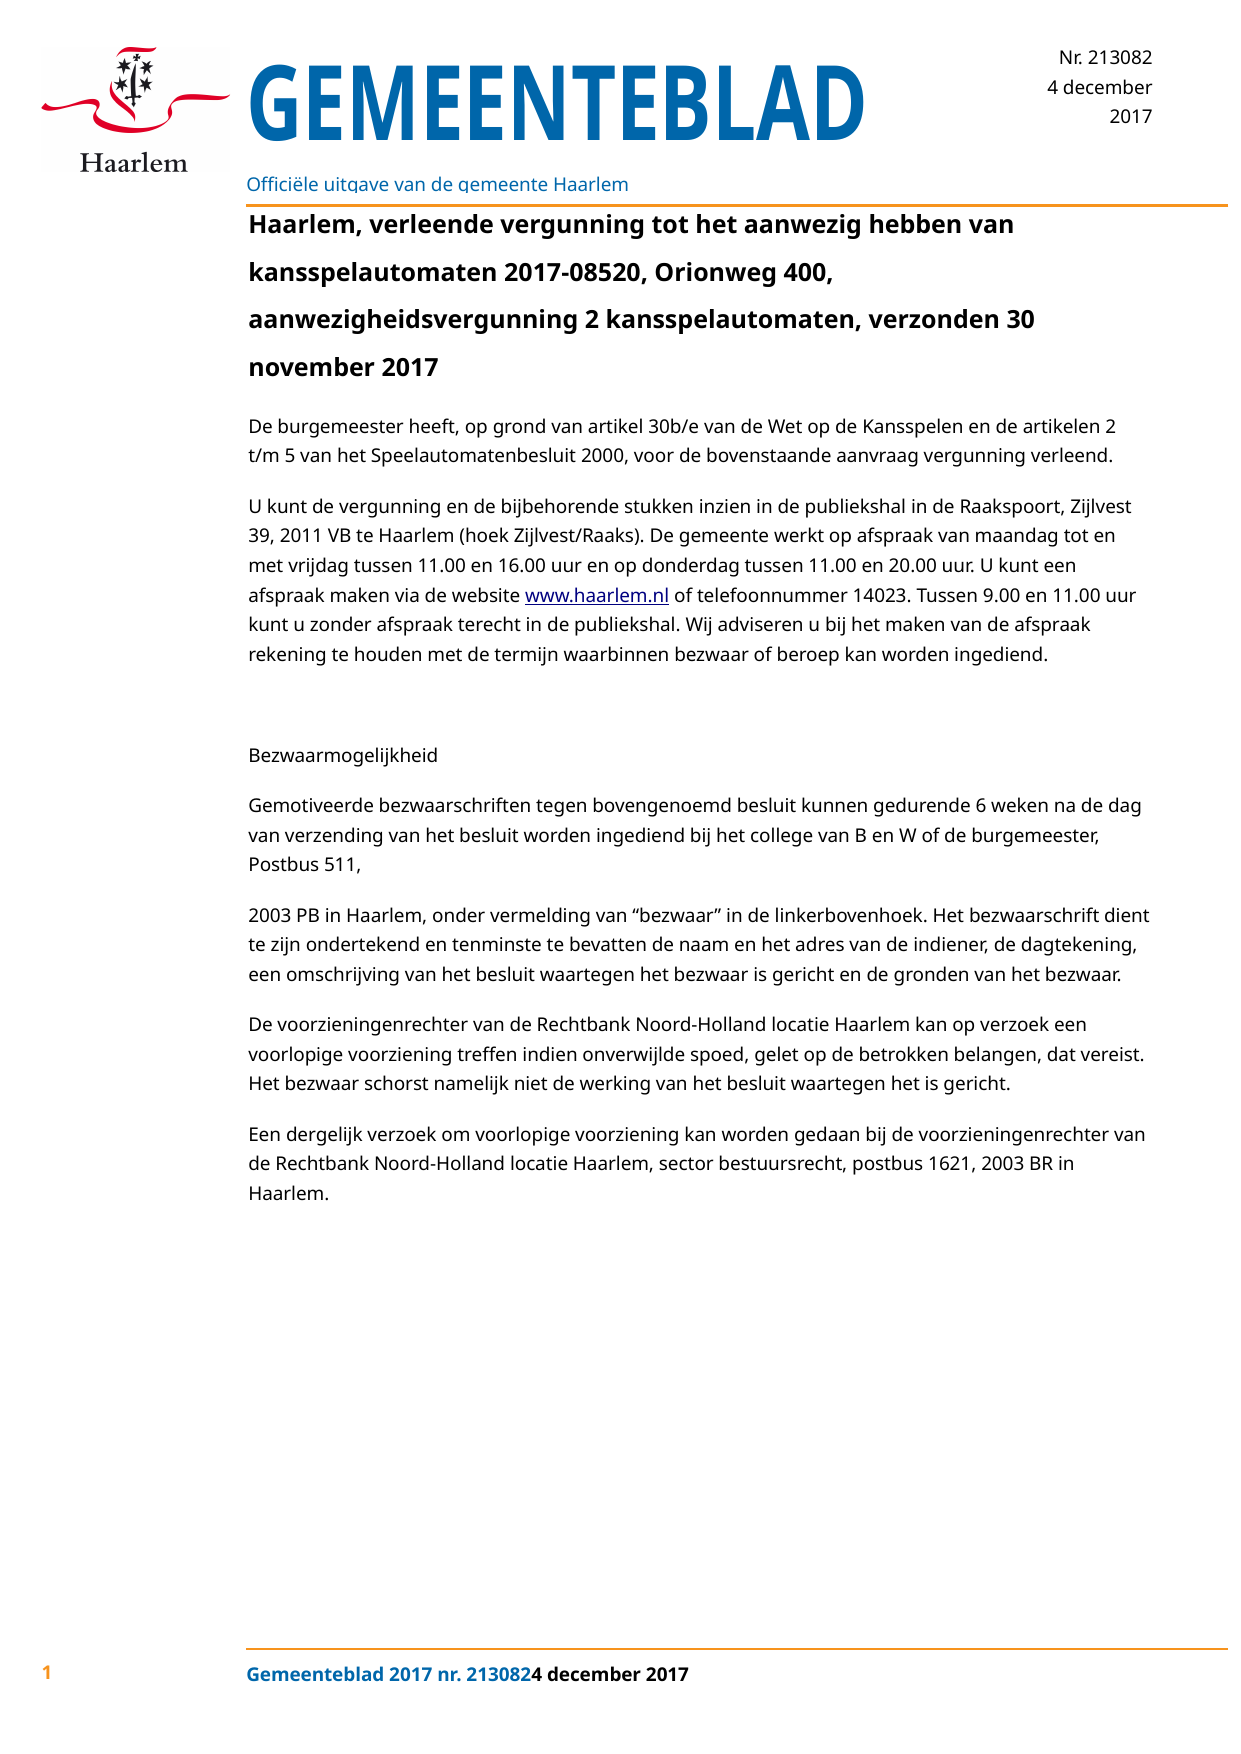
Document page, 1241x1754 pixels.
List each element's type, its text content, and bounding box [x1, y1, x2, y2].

text U kunt de vergunning en de bijbehorende stukken inzien in de publiekshal in de Raakspoort, Zijlvest 39, 2011 VB te Haarlem (hoek Zijlvest/Raaks). De gemeente werkt op afspraak van maandag tot en met vrijdag tussen 11.00 en 16.00 uur en op donderdag tussen 11.00 en 20.00 uur. U kunt een afspraak maken via de website www.haarlem.nl of telefoonnummer 14023. Tussen 9.00 en 11.00 uur kunt u zonder afspraak terecht in de publiekshal. Wij adviseren u bij het maken van de afspraak rekening te houden met de termijn waarbinnen bezwaar of beroep kan worden ingediend. [248, 493, 1152, 667]
text Bezwaarmogelijkheid [248, 742, 1152, 768]
picture [41, 47, 231, 172]
text Gemotiveerde bezwaarschriften tegen bovengenoemd besluit kunnen gedurende 6 weken na de dag van verzending van het besluit worden ingediend bij het college van B en W of de burgemeester, Postbus 511, [248, 792, 1152, 877]
text De voorzieningenrechter van de Rechtbank Noord-Holland locatie Haarlem kan op verzoek een voorlopige voorziening treffen indien onverwijlde spoed, gelet op de betrokken belangen, dat vereist. Het bezwaar schorst namelijk niet de werking van het besluit waartegen het is gericht. [248, 1011, 1152, 1096]
text 2003 PB in Haarlem, onder vermelding van “bezwaar” in de linkerbovenhoek. Het bezwaarschrift dient te zijn ondertekend en tenminste te bevatten de naam en het adres van de indiener, de dagtekening, een omschrijving van het besluit waartegen het bezwaar is gericht en de gronden van het bezwaar. [248, 902, 1152, 987]
text Een dergelijk verzoek om voorlopige voorziening kan worden gedaan bij de voorzieningenrechter van de Rechtbank Noord-Holland locatie Haarlem, sector bestuursrecht, postbus 1621, 2003 BR in Haarlem. [248, 1121, 1152, 1206]
text De burgemeester heeft, op grond van artikel 30b/e van de Wet op de Kansspelen en de artikelen 2 t/m 5 van het Speelautomatenbesluit 2000, voor de bovenstaande aanvraag vergunning verleend. [248, 413, 1152, 468]
text Haarlem, verleende vergunning tot het aanwezig hebben van kansspelautomaten 2017-08520, Orionweg 400, aanwezigheidsvergunning 2 kansspelautomaten, verzonden 30 november 2017 [248, 207, 1152, 384]
